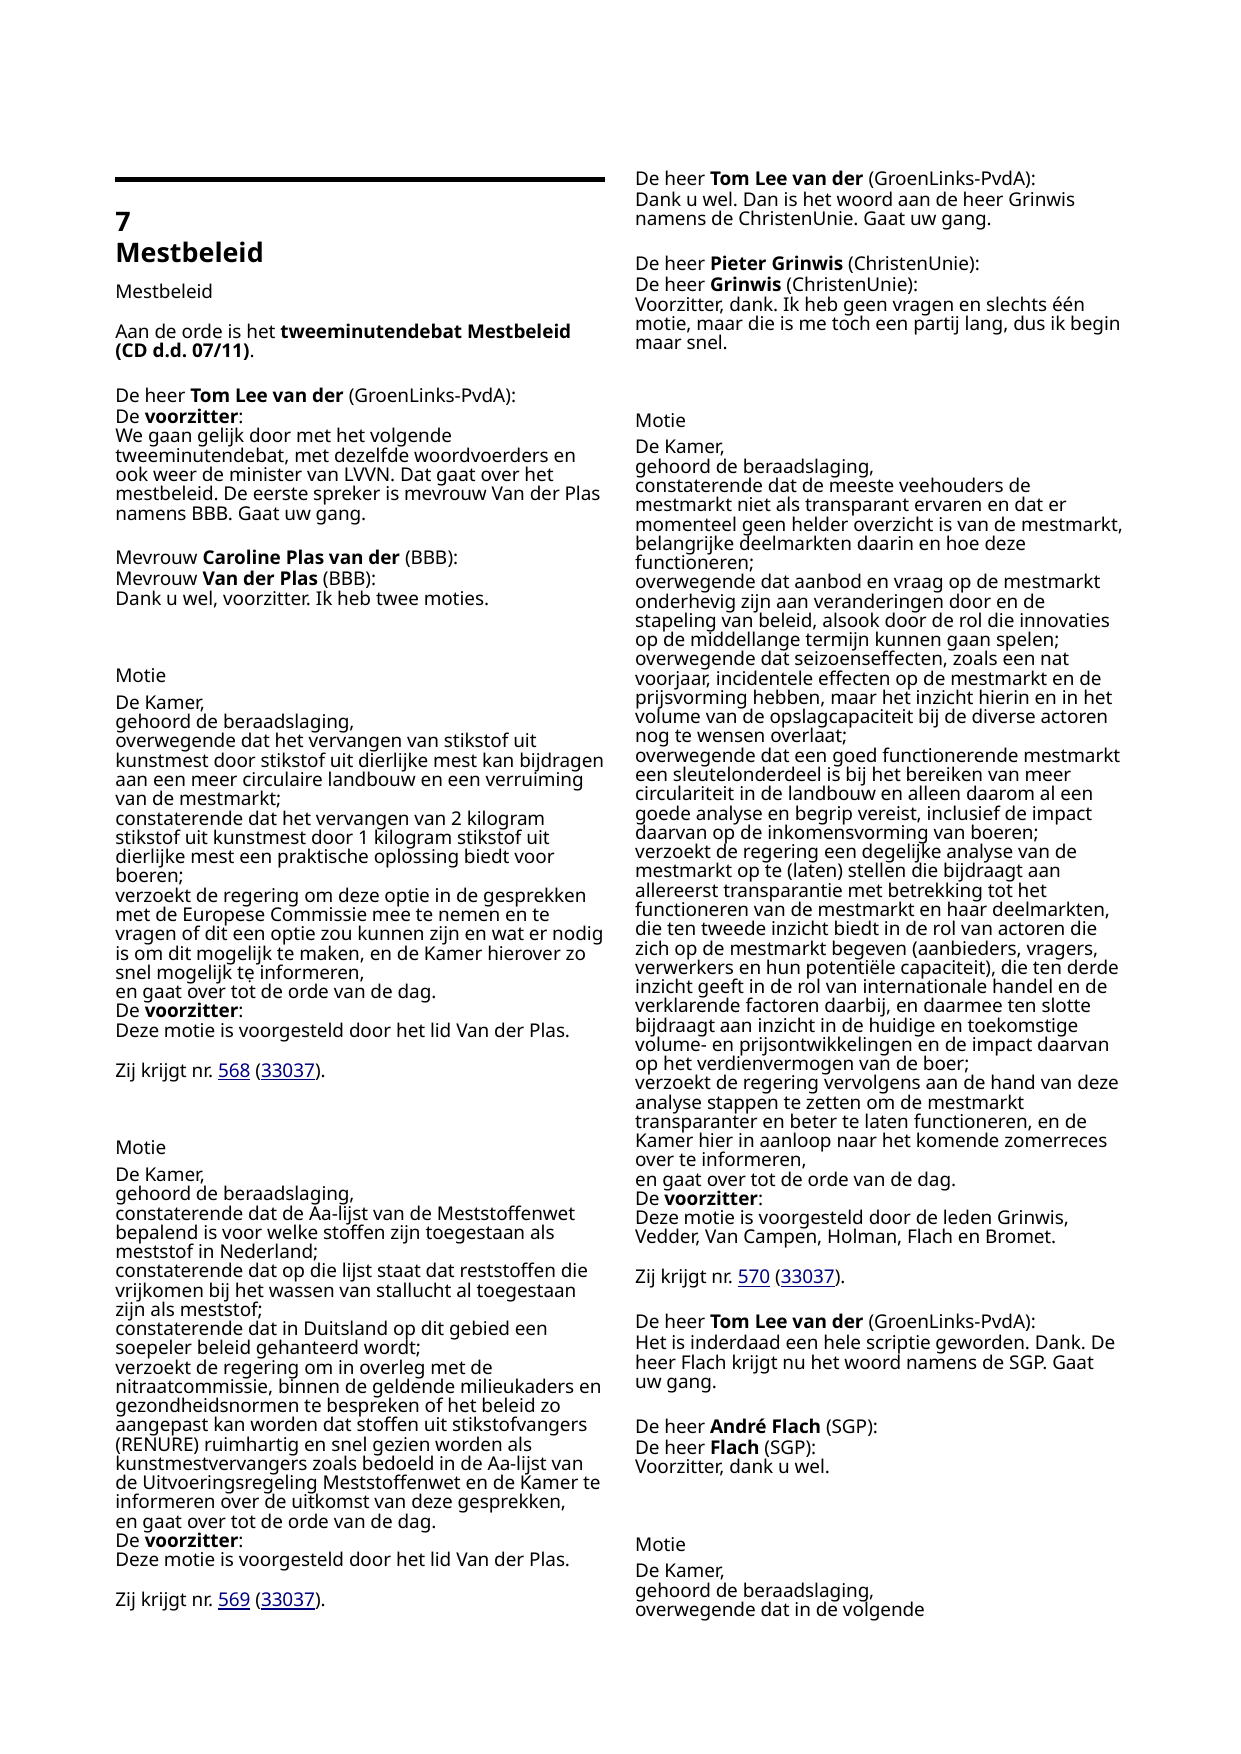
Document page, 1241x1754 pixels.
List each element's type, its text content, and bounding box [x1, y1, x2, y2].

text Mevrouw Van der Plas (BBB): [115, 570, 605, 589]
text De heer Tom Lee van der (GroenLinks-PvdA): [115, 382, 605, 408]
text Motie [115, 662, 605, 688]
text overwegende dat een goed functionerende mestmarkt een sleutelonderdeel is bij het bereiken van meer circulariteit in de landbouw en alleen daarom al een goede analyse en begrip vereist, inclusief de impact daarvan op de inkomensvorming van boeren; [635, 747, 1125, 843]
text en gaat over tot de orde van de dag. [115, 1513, 605, 1532]
text Het is inderdaad een hele scriptie geworden. Dank. De heer Flach krijgt nu het woord namens de SGP. Gaat uw gang. [635, 1334, 1125, 1392]
text De voorzitter: [115, 1532, 605, 1551]
text Motie [115, 1134, 605, 1160]
text Deze motie is voorgesteld door de leden Grinwis, Vedder, Van Campen, Holman, Flach en Bromet. [635, 1209, 1125, 1248]
text Zij krijgt nr. 569 (33037). [115, 1591, 605, 1611]
text De heer André Flach (SGP): [635, 1413, 1125, 1439]
text De heer Tom Lee van der (GroenLinks-PvdA): [635, 1309, 1125, 1334]
text constaterende dat de Aa-lijst van de Meststoffenwet bepalend is voor welke stoffen zijn toegestaan als meststof in Nederland; [115, 1204, 605, 1262]
text verzoekt de regering vervolgens aan de hand van deze analyse stappen te zetten om de mestmarkt transparanter en beter te laten functioneren, en de Kamer hier in aanloop naar het komende zomerreces over te informeren, [635, 1074, 1125, 1171]
text De Kamer, [115, 1166, 605, 1185]
text De heer Pieter Grinwis (ChristenUnie): [635, 251, 1125, 276]
text De voorzitter: [115, 1002, 605, 1022]
text Mestbeleid [115, 239, 605, 283]
text Motie [635, 407, 1125, 432]
text De voorzitter: [115, 408, 605, 427]
text Voorzitter, dank u wel. [635, 1458, 1125, 1477]
text en gaat over tot de orde van de dag. [635, 1171, 1125, 1190]
text Voorzitter, dank. Ik heb geen vragen en slechts één motie, maar die is me toch een partij lang, dus ik begin maar snel. [635, 296, 1125, 353]
text overwegende dat aanbod en vraag op de mestmarkt onderhevig zijn aan veranderingen door en de stapeling van beleid, alsook door de rol die innovaties op de middellange termijn kunnen gaan spelen; [635, 573, 1125, 650]
text constaterende dat de meeste veehouders de mestmarkt niet als transparant ervaren en dat er momenteel geen helder overzicht is van de mestmarkt, belangrijke deelmarkten daarin en hoe deze functioneren; [635, 477, 1125, 573]
text Dank u wel, voorzitter. Ik heb twee moties. [115, 589, 605, 609]
text Motie [635, 1531, 1125, 1556]
text verzoekt de regering een degelijke analyse van de mestmarkt op te (laten) stellen die bijdraagt aan allereerst transparantie met betrekking tot het functioneren van de mestmarkt en haar deelmarkten, die ten tweede inzicht biedt in de rol van actoren die zich op de mestmarkt begeven (aanbieders, vragers, verwerkers en hun potentiële capaciteit), die ten derde inzicht geeft in de rol van internationale handel en de verklarende factoren daarbij, en daarmee ten slotte bijdraagt aan inzicht in de huidige en toekomstige volume- en prijsontwikkelingen en de impact daarvan op het verdienvermogen van de boer; [635, 843, 1125, 1074]
text Mevrouw Caroline Plas van der (BBB): [115, 544, 605, 570]
text We gaan gelijk door met het volgende tweeminutendebat, met dezelfde woordvoerders en ook weer de minister van LVVN. Dat gaat over het mestbeleid. De eerste spreker is mevrouw Van der Plas namens BBB. Gaat uw gang. [115, 427, 605, 524]
text Zij krijgt nr. 568 (33037). [115, 1062, 605, 1081]
text gehoord de beraadslaging, [115, 1185, 605, 1204]
text De heer Flach (SGP): [635, 1439, 1125, 1458]
text constaterende dat op die lijst staat dat reststoffen die vrijkomen bij het wassen van stallucht al toegestaan zijn als meststof; [115, 1262, 605, 1320]
text De Kamer, [635, 438, 1125, 458]
text gehoord de beraadslaging, [635, 1582, 1125, 1601]
text 7 [115, 203, 605, 239]
text overwegende dat in de volgende [635, 1601, 1125, 1620]
text overwegende dat seizoenseffecten, zoals een nat voorjaar, incidentele effecten op de mestmarkt en de prijsvorming hebben, maar het inzicht hierin en in het volume van de opslagcapaciteit bij de diverse actoren nog te wensen overlaat; [635, 650, 1125, 747]
text De Kamer, [115, 694, 605, 713]
text overwegende dat het vervangen van stikstof uit kunstmest door stikstof uit dierlijke mest kan bijdragen aan een meer circulaire landbouw en een verruiming van de mestmarkt; [115, 732, 605, 809]
text De Kamer, [635, 1562, 1125, 1582]
text De voorzitter: [635, 1190, 1125, 1209]
text Mestbeleid [115, 283, 605, 302]
text gehoord de beraadslaging, [115, 713, 605, 732]
text Aan de orde is het tweeminutendebat Mestbeleid (CD d.d. 07/11). [115, 323, 605, 362]
text gehoord de beraadslaging, [635, 458, 1125, 477]
text De heer Grinwis (ChristenUnie): [635, 276, 1125, 296]
text Dank u wel. Dan is het woord aan de heer Grinwis namens de ChristenUnie. Gaat uw gang. [635, 191, 1125, 230]
text Deze motie is voorgesteld door het lid Van der Plas. [115, 1022, 605, 1041]
text verzoekt de regering om in overleg met de nitraatcommissie, binnen de geldende milieukaders en gezondheidsnormen te bespreken of het beleid zo aangepast kan worden dat stoffen uit stikstofvangers (RENURE) ruimhartig en snel gezien worden als kunstmestvervangers zoals bedoeld in de Aa-lijst van de Uitvoeringsregeling Meststoffenwet en de Kamer te informeren over de uitkomst van deze gesprekken, [115, 1359, 605, 1513]
text Zij krijgt nr. 570 (33037). [635, 1268, 1125, 1288]
text verzoekt de regering om deze optie in de gesprekken met de Europese Commissie mee te nemen en te vragen of dit een optie zou kunnen zijn en wat er nodig is om dit mogelijk te maken, en de Kamer hierover zo snel mogelijk tẹ informeren, [115, 887, 605, 983]
text constaterende dat in Duitsland op dit gebied een soepeler beleid gehanteerd wordt; [115, 1320, 605, 1359]
text Deze motie is voorgesteld door het lid Van der Plas. [115, 1551, 605, 1571]
text en gaat over tot de orde van de dag. [115, 983, 605, 1002]
text constaterende dat het vervangen van 2 kilogram stikstof uit kunstmest door 1 kilogram stikstof uit dierlijke mest een praktische oplossing biedt voor boeren; [115, 809, 605, 887]
text De heer Tom Lee van der (GroenLinks-PvdA): [635, 165, 1125, 191]
